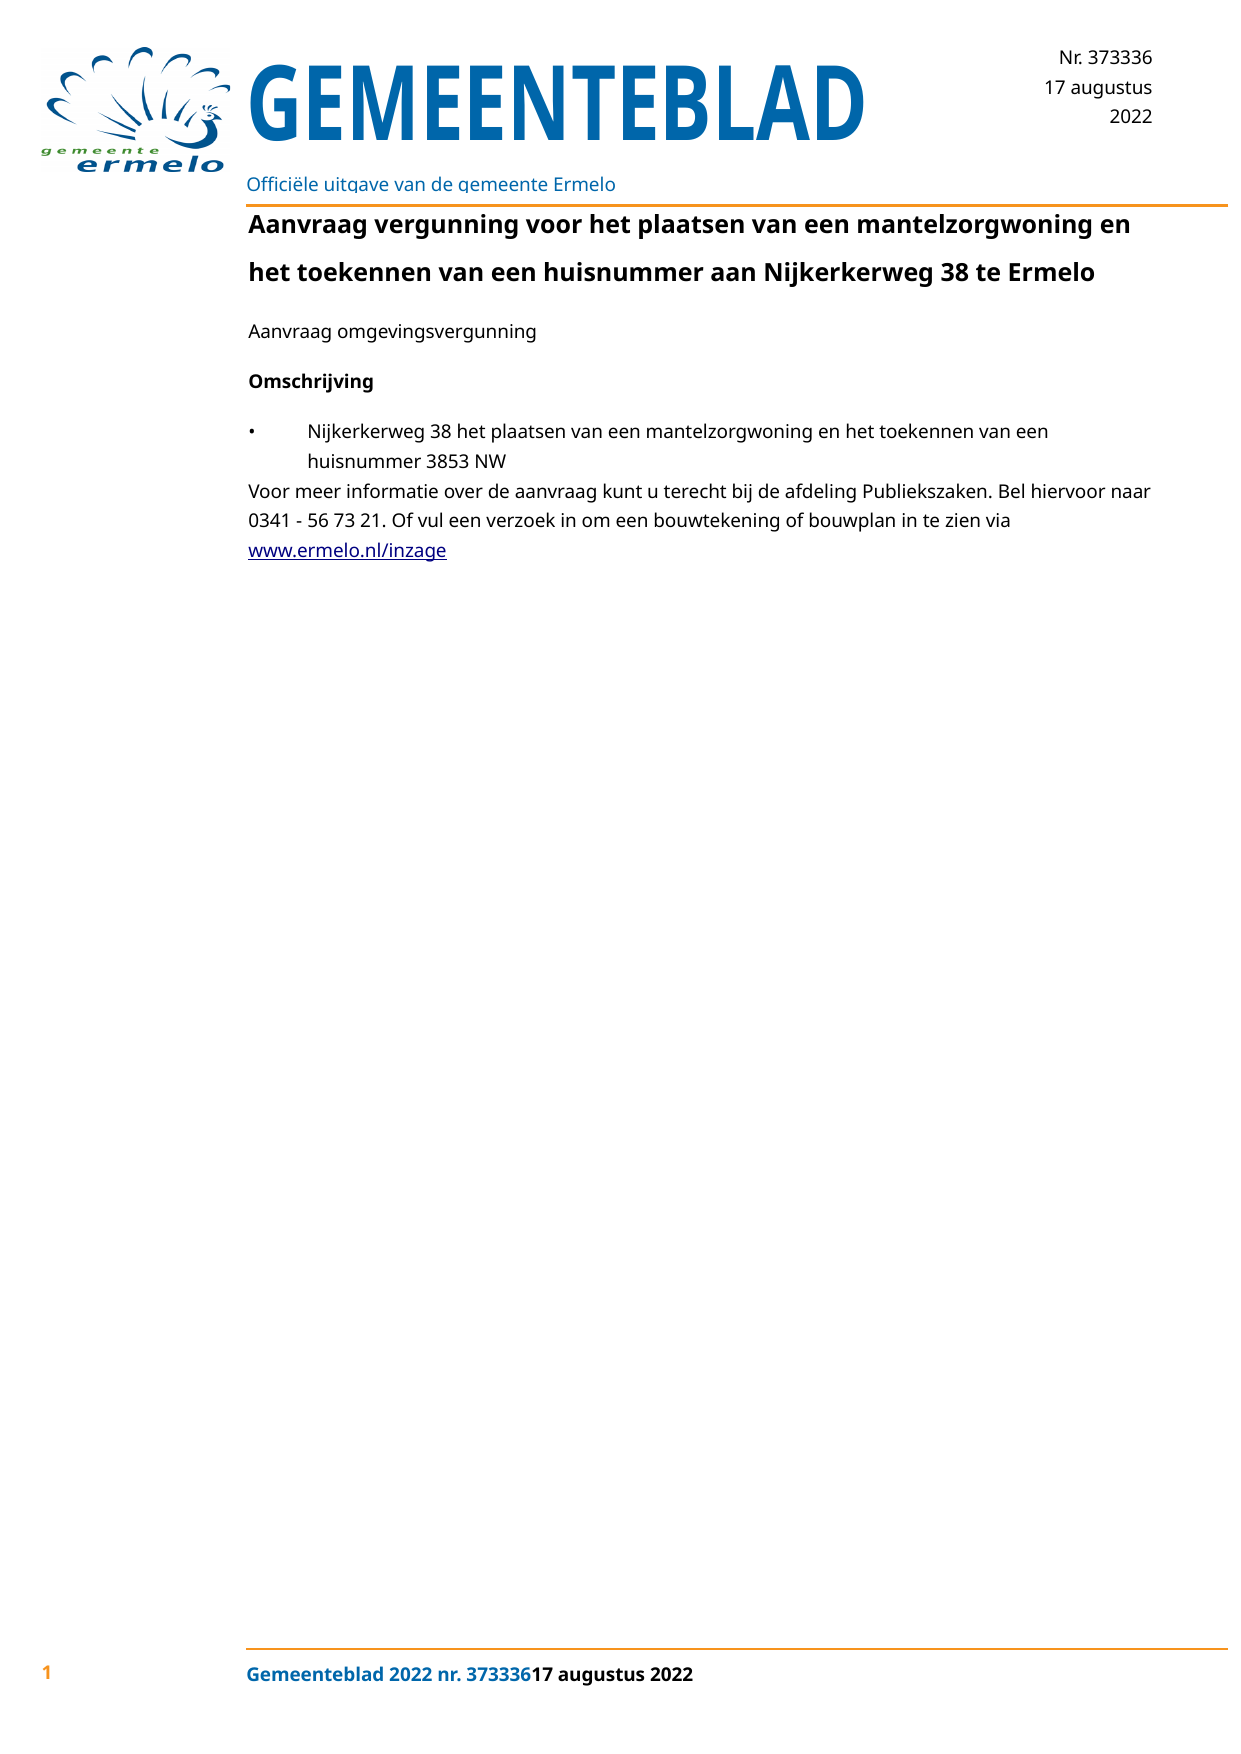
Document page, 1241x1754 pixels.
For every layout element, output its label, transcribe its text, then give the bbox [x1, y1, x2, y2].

text Voor meer informatie over de aanvraag kunt u terecht bij de afdeling Publiekszaken. Bel hiervoor naar 0341 - 56 73 21. Of vul een verzoek in om een bouwtekening of bouwplan in te zien via www.ermelo.nl/inzage [248, 478, 1152, 563]
text Omschrijving [248, 368, 1152, 394]
picture [41, 47, 231, 172]
text Aanvraag omgevingsvergunning [248, 318, 1152, 344]
text Aanvraag vergunning voor het plaatsen van een mantelzorgwoning en het toekennen van een huisnummer aan Nijkerkerweg 38 te Ermelo [248, 207, 1152, 288]
list Nijkerkerweg 38 het plaatsen van een mantelzorgwoning en het toekennen van een huisnummer 3853 NW [248, 419, 1152, 474]
